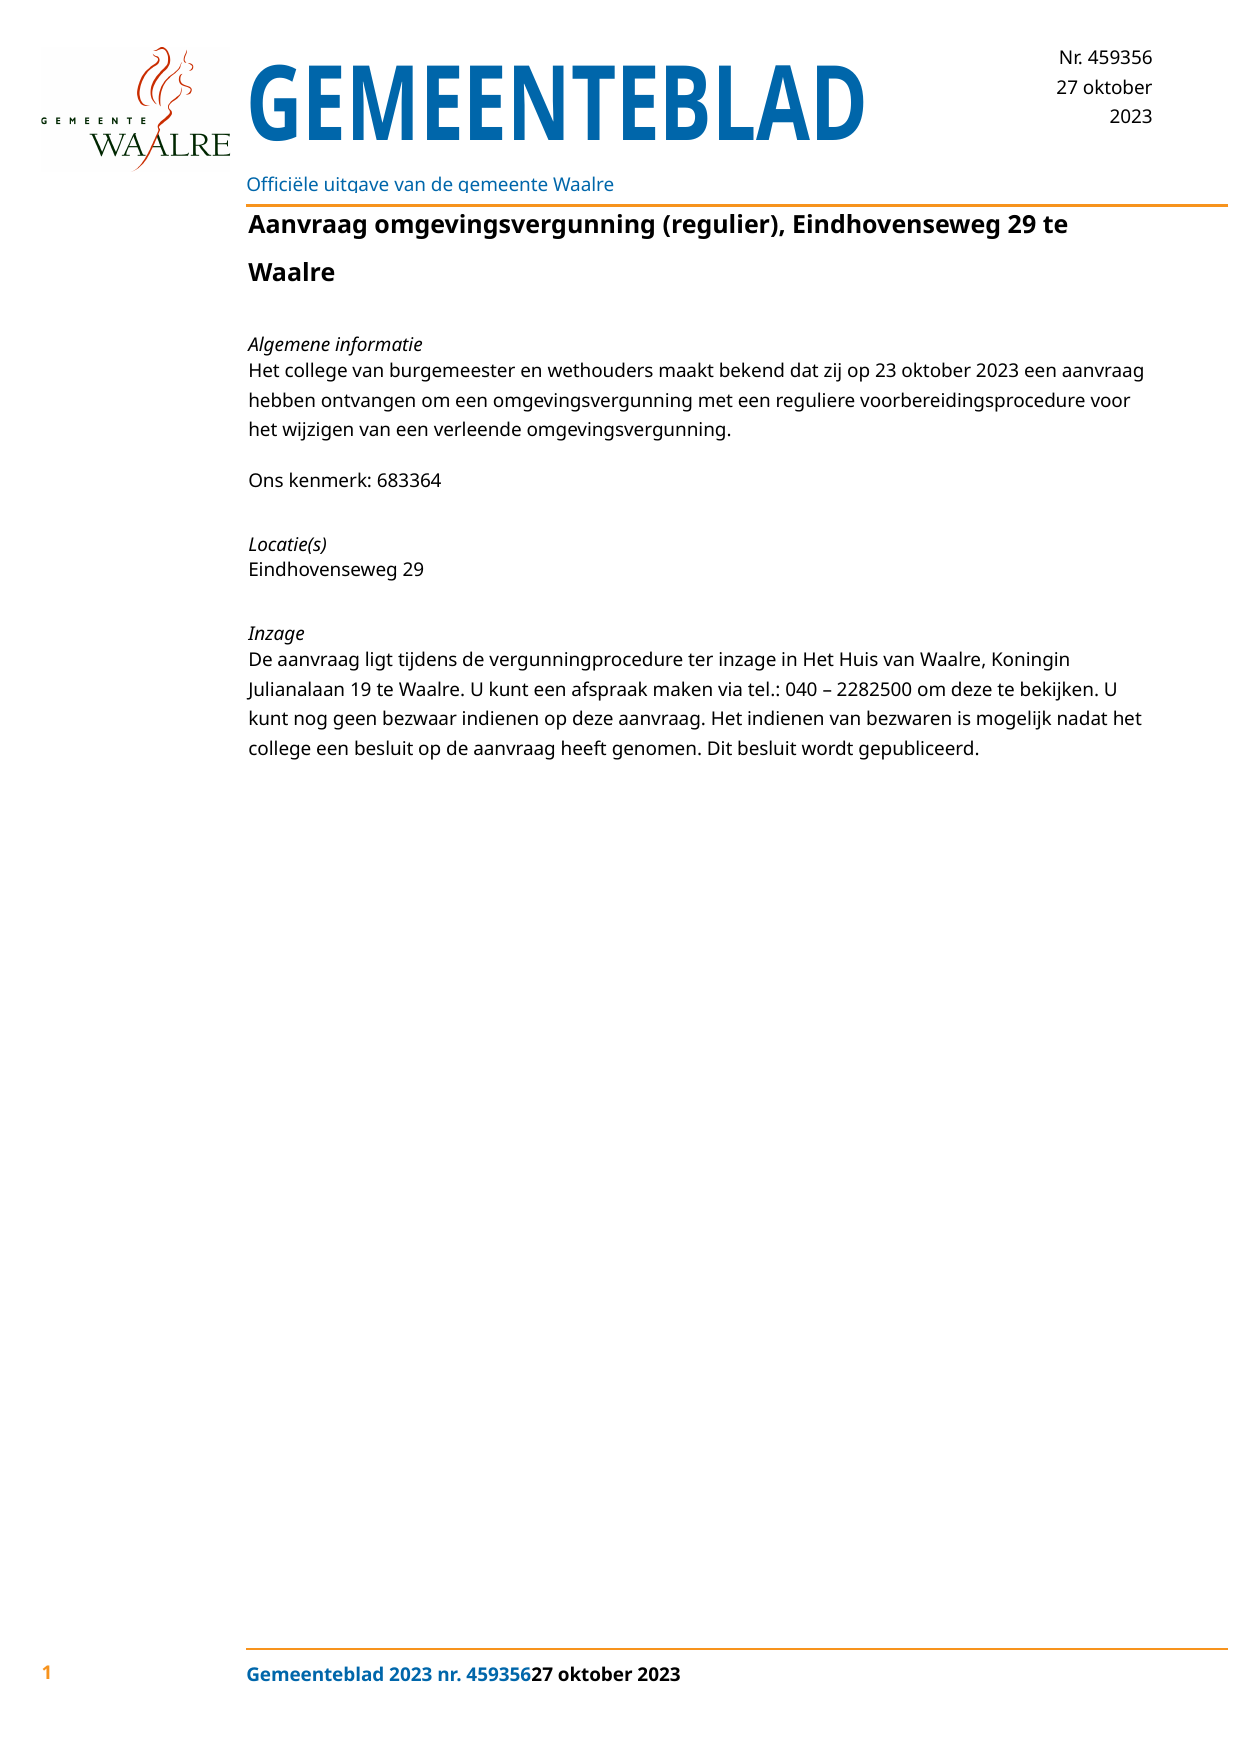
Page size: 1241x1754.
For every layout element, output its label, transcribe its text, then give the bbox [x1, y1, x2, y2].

text Het college van burgemeester en wethouders maakt bekend dat zij op 23 oktober 2023 een aanvraag hebben ontvangen om een omgevingsvergunning met een reguliere voorbereidingsprocedure voor het wijzigen van een verleende omgevingsvergunning. [248, 357, 1152, 442]
text Ons kenmerk: 683364 [248, 467, 1152, 492]
picture [41, 47, 231, 172]
text Eindhovenseweg 29 [248, 556, 1152, 582]
text Locatie(s) [248, 531, 1152, 556]
text Aanvraag omgevingsvergunning (regulier), Eindhovenseweg 29 te Waalre [248, 207, 1152, 288]
text Algemene informatie [248, 331, 1152, 357]
text De aanvraag ligt tijdens de vergunningprocedure ter inzage in Het Huis van Waalre, Koningin Julianalaan 19 te Waalre. U kunt een afspraak maken via tel.: 040 – 2282500 om deze te bekijken. U kunt nog geen bezwaar indienen op deze aanvraag. Het indienen van bezwaren is mogelijk nadat het college een besluit op de aanvraag heeft genomen. Dit besluit wordt gepubliceerd. [248, 646, 1152, 761]
text Inzage [248, 620, 1152, 646]
